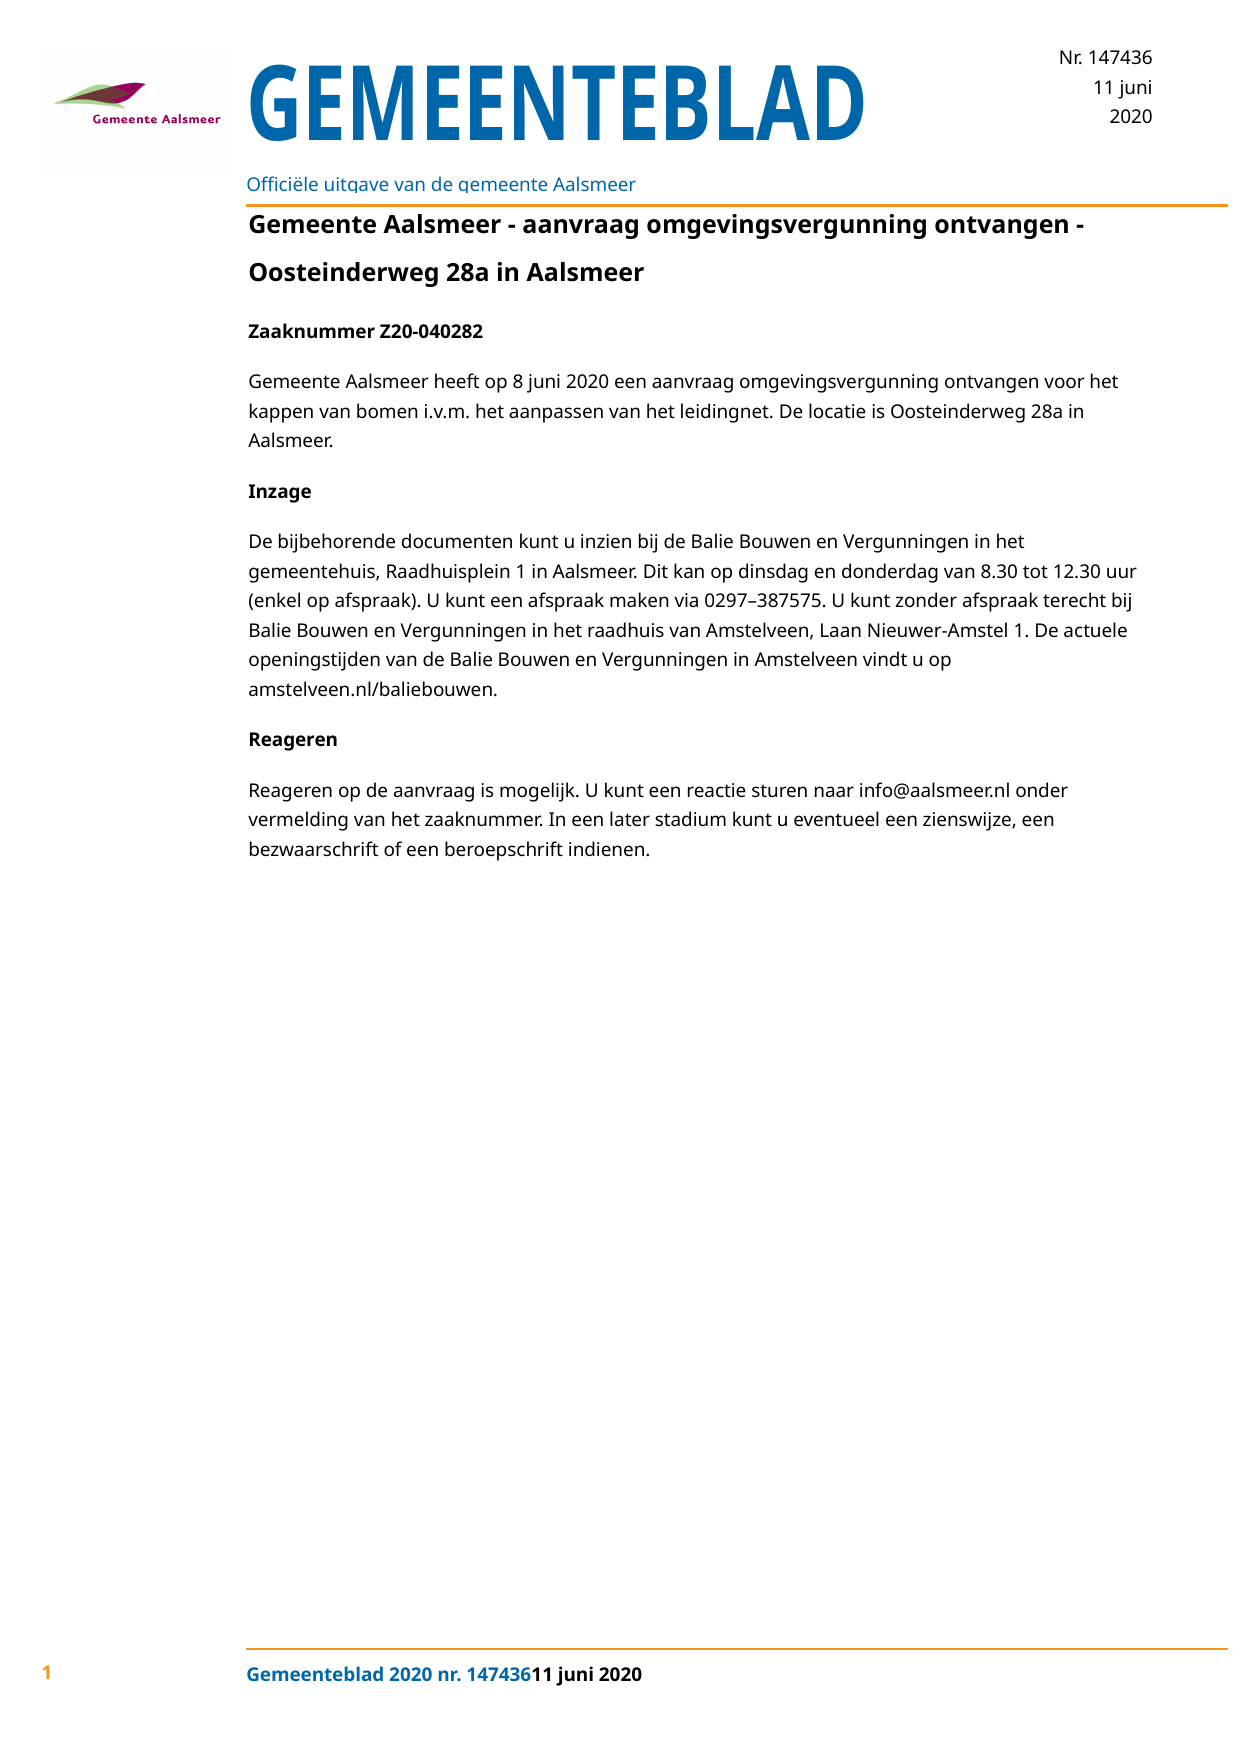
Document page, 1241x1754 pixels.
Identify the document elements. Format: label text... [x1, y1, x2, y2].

picture [41, 47, 231, 172]
text Reageren op de aanvraag is mogelijk. U kunt een reactie sturen naar info@aalsmeer.nl onder vermelding van het zaaknummer. In een later stadium kunt u eventueel een zienswijze, een bezwaarschrift of een beroepschrift indienen. [248, 777, 1152, 862]
text Inzage [248, 478, 1152, 504]
text Zaaknummer Z20-040282 [248, 318, 1152, 344]
text Reageren [248, 727, 1152, 752]
text Gemeente Aalsmeer heeft op 8 juni 2020 een aanvraag omgevingsvergunning ontvangen voor het kappen van bomen i.v.m. het aanpassen van het leidingnet. De locatie is Oosteinderweg 28a in Aalsmeer. [248, 368, 1152, 453]
text Gemeente Aalsmeer - aanvraag omgevingsvergunning ontvangen - Oosteinderweg 28a in Aalsmeer [248, 207, 1152, 288]
text De bijbehorende documenten kunt u inzien bij de Balie Bouwen en Vergunningen in het gemeentehuis, Raadhuisplein 1 in Aalsmeer. Dit kan op dinsdag en donderdag van 8.30 tot 12.30 uur (enkel op afspraak). U kunt een afspraak maken via 0297–387575. U kunt zonder afspraak terecht bij Balie Bouwen en Vergunningen in het raadhuis van Amstelveen, Laan Nieuwer-Amstel 1. De actuele openingstijden van de Balie Bouwen en Vergunningen in Amstelveen vindt u op amstelveen.nl/baliebouwen. [248, 528, 1152, 702]
